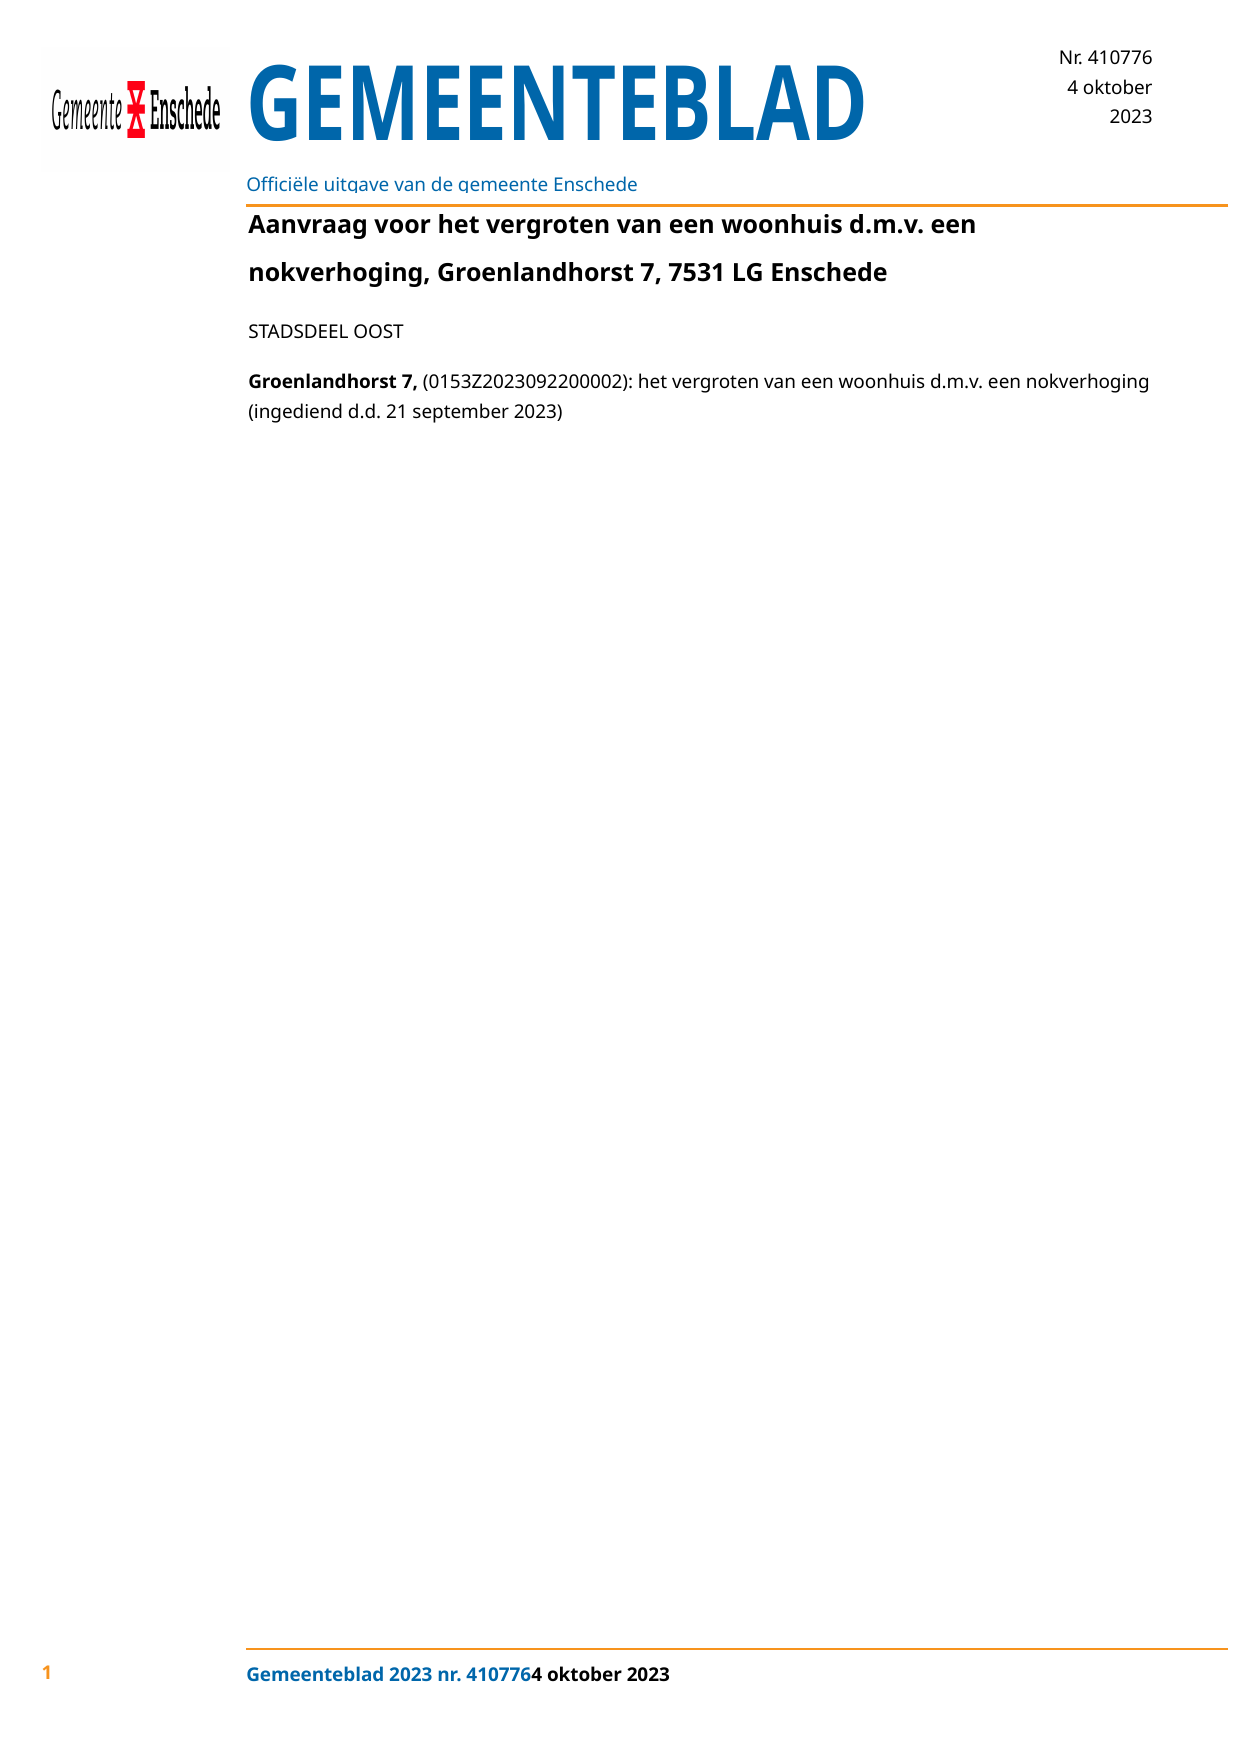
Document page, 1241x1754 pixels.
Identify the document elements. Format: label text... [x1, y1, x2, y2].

text Groenlandhorst 7, (0153Z2023092200002): het vergroten van een woonhuis d.m.v. een nokverhoging (ingediend d.d. 21 september 2023) [248, 368, 1152, 424]
picture [41, 47, 231, 172]
text STADSDEEL OOST [248, 318, 1152, 344]
text Aanvraag voor het vergroten van een woonhuis d.m.v. een nokverhoging, Groenlandhorst 7, 7531 LG Enschede [248, 207, 1152, 288]
